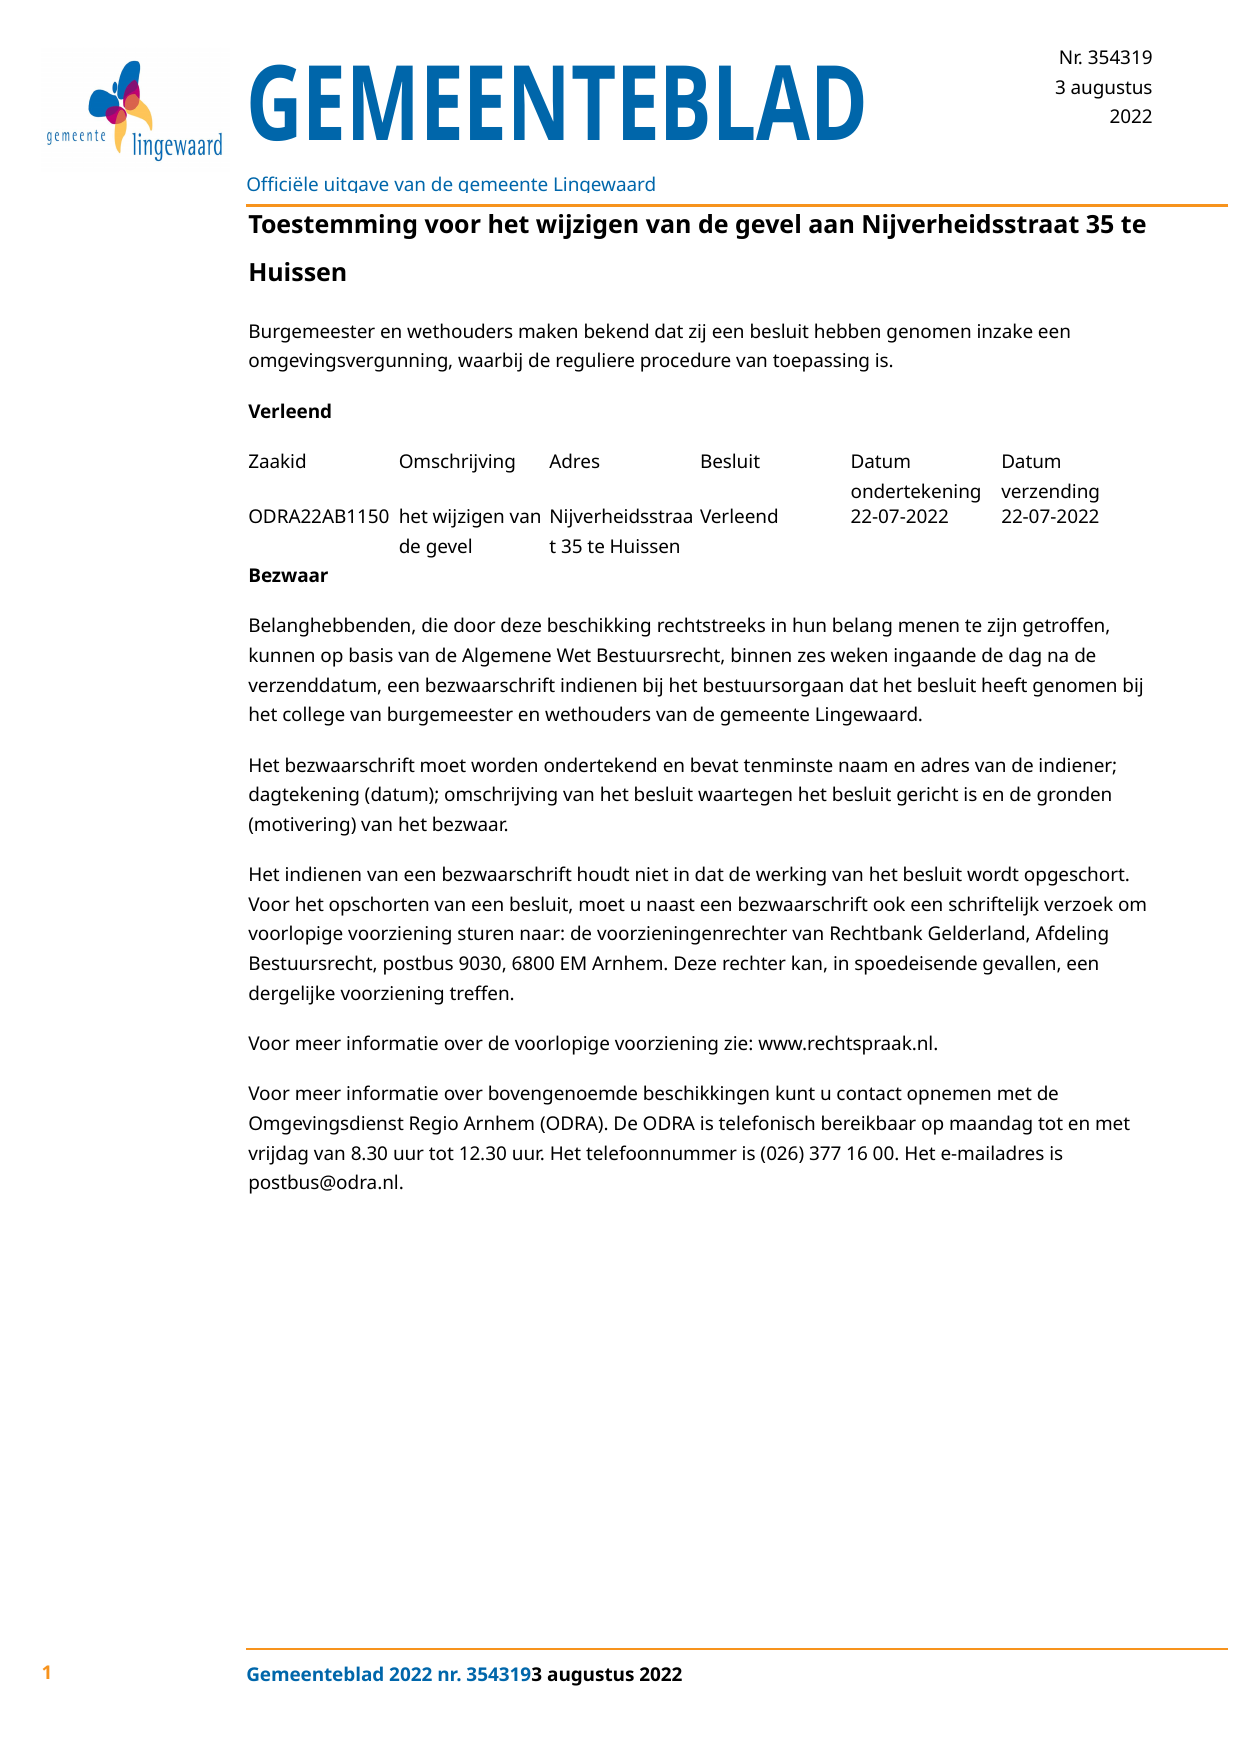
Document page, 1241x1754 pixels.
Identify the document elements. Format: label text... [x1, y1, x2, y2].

table_cell het wijzigen van de gevel [399, 504, 549, 559]
table_header Adres [549, 449, 700, 504]
picture [41, 47, 231, 172]
table_header Datum verzending [1001, 449, 1152, 504]
table_header Zaakid [248, 449, 398, 504]
table_header Besluit [700, 449, 850, 504]
text Burgemeester en wethouders maken bekend dat zij een besluit hebben genomen inzake een omgevingsvergunning, waarbij de reguliere procedure van toepassing is. [248, 318, 1152, 373]
table_cell Verleend [700, 504, 850, 559]
table_cell ODRA22AB1150 [248, 504, 398, 559]
text Voor meer informatie over bovengenoemde beschikkingen kunt u contact opnemen met de Omgevingsdienst Regio Arnhem (ODRA). De ODRA is telefonisch bereikbaar op maandag tot en met vrijdag van 8.30 uur tot 12.30 uur. Het telefoonnummer is (026) 377 16 00. Het e-mailadres is postbus@odra.nl. [248, 1081, 1152, 1195]
text Voor meer informatie over de voorlopige voorziening zie: www.rechtspraak.nl. [248, 1030, 1152, 1056]
table_header Omschrijving [399, 449, 549, 504]
text Het bezwaarschrift moet worden ondertekend en bevat tenminste naam en adres van de indiener; dagtekening (datum); omschrijving van het besluit waartegen het besluit gericht is en de gronden (motivering) van het bezwaar. [248, 752, 1152, 837]
text Het indienen van een bezwaarschrift houdt niet in dat de werking van het besluit wordt opgeschort. Voor het opschorten van een besluit, moet u naast een bezwaarschrift ook een schriftelijk verzoek om voorlopige voorziening sturen naar: de voorzieningenrechter van Rechtbank Gelderland, Afdeling Bestuursrecht, postbus 9030, 6800 EM Arnhem. Deze rechter kan, in spoedeisende gevallen, een dergelijke voorziening treffen. [248, 861, 1152, 1006]
table_cell 22-07-2022 [1001, 504, 1152, 559]
table_cell Nijverheidsstraat 35 te Huissen [549, 504, 700, 559]
text Toestemming voor het wijzigen van de gevel aan Nijverheidsstraat 35 te Huissen [248, 207, 1152, 288]
text Verleend [248, 398, 1152, 424]
table_cell 22-07-2022 [850, 504, 1001, 559]
table_header Datum ondertekening [850, 449, 1001, 504]
text Bezwaar [248, 562, 1152, 588]
text Belanghebbenden, die door deze beschikking rechtstreeks in hun belang menen te zijn getroffen, kunnen op basis van de Algemene Wet Bestuursrecht, binnen zes weken ingaande de dag na de verzenddatum, een bezwaarschrift indienen bij het bestuursorgaan dat het besluit heeft genomen bij het college van burgemeester en wethouders van de gemeente Lingewaard. [248, 613, 1152, 727]
